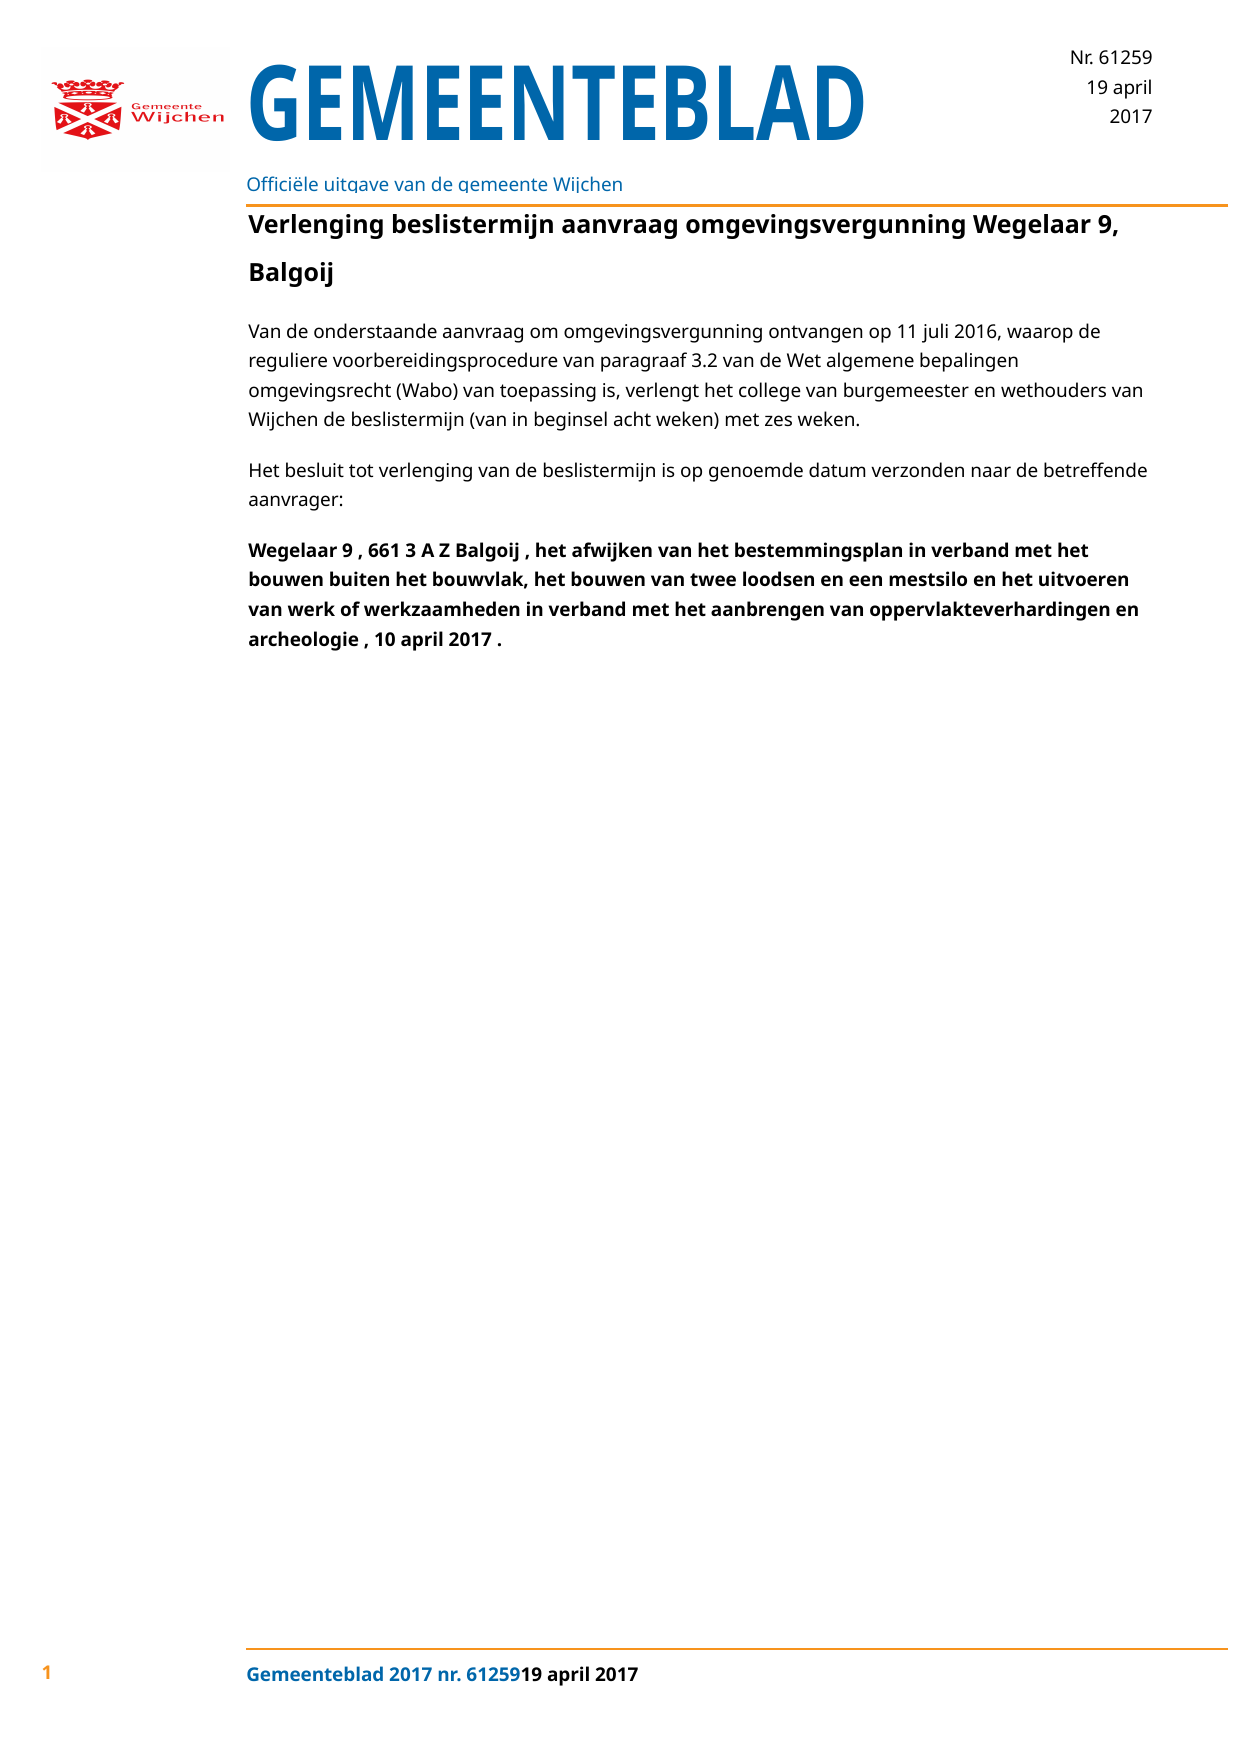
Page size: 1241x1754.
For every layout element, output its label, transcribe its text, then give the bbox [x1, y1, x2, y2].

text Verlenging beslistermijn aanvraag omgevingsvergunning Wegelaar 9, Balgoij [248, 207, 1152, 288]
text Het besluit tot verlenging van de beslistermijn is op genoemde datum verzonden naar de betreffende aanvrager: [248, 457, 1152, 512]
text Wegelaar 9 , 661 3 A Z Balgoij , het afwijken van het bestemmingsplan in verband met het bouwen buiten het bouwvlak, het bouwen van twee loodsen en een mestsilo en het uitvoeren van werk of werkzaamheden in verband met het aanbrengen van oppervlakteverhardingen en archeologie , 10 april 2017 . [248, 537, 1152, 652]
text Van de onderstaande aanvraag om omgevingsvergunning ontvangen op 11 juli 2016, waarop de reguliere voorbereidingsprocedure van paragraaf 3.2 van de Wet algemene bepalingen omgevingsrecht (Wabo) van toepassing is, verlengt het college van burgemeester en wethouders van Wijchen de beslistermijn (van in beginsel acht weken) met zes weken. [248, 318, 1152, 432]
picture [41, 47, 231, 172]
